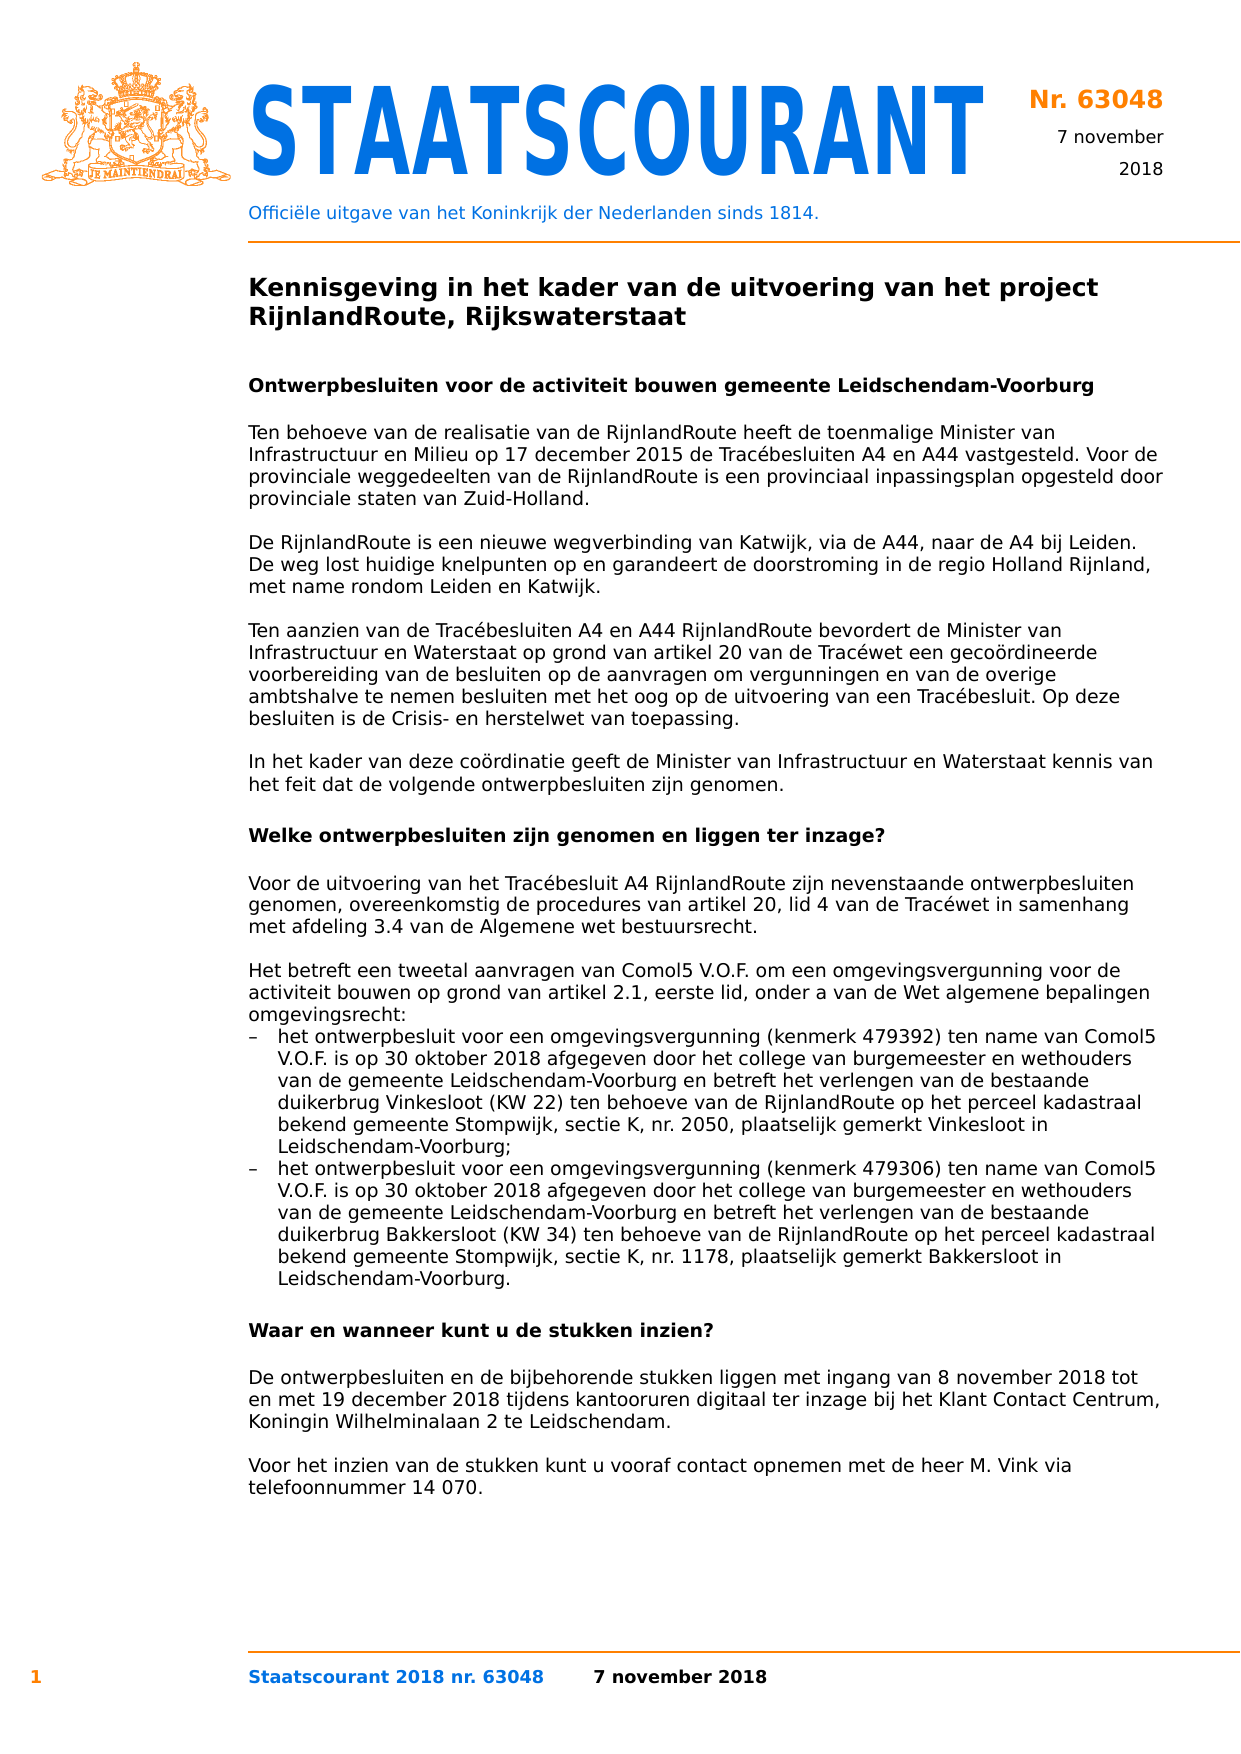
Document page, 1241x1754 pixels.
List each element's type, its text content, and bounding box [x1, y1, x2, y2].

text Ten behoeve van de realisatie van de RijnlandRoute heeft de toenmalige Minister van Infrastructuur en Milieu op 17 december 2015 de Tracébesluiten A4 en A44 vastgesteld. Voor de provinciale weggedeelten van de RijnlandRoute is een provinciaal inpassingsplan opgesteld door provinciale staten van Zuid-Holland. [248, 422, 1163, 510]
text Ten aanzien van de Tracébesluiten A4 en A44 RijnlandRoute bevordert de Minister van Infrastructuur en Waterstaat op grond van artikel 20 van de Tracéwet een gecoördineerde voorbereiding van de besluiten op de aanvragen om vergunningen en van de overige ambtshalve te nemen besluiten met het oog op de uitvoering van een Tracébesluit. Op deze besluiten is de Crisis- en herstelwet van toepassing. [248, 620, 1163, 729]
text – het ontwerpbesluit voor een omgevingsvergunning (kenmerk 479392) ten name van Comol5 V.O.F. is op 30 oktober 2018 afgegeven door het college van burgemeester en wethouders van de gemeente Leidschendam-Voorburg en betreft het verlengen van de bestaande duikerbrug Vinkesloot (KW 22) ten behoeve van de RijnlandRoute op het perceel kadastraal bekend gemeente Stompwijk, sectie K, nr. 2050, plaatselijk gemerkt Vinkesloot in Leidschendam-Voorburg; [248, 1026, 1163, 1158]
subtitle Kennisgeving in het kader van de uitvoering van het project RijnlandRoute, Rijkswaterstaat [248, 273, 1163, 331]
table_cell 2018 [998, 153, 1240, 203]
text De ontwerpbesluiten en de bijbehorende stukken liggen met ingang van 8 november 2018 tot en met 19 december 2018 tijdens kantooruren digitaal ter inzage bij het Klant Contact Centrum, Koningin Wilhelminalaan 2 te Leidschendam. [248, 1367, 1163, 1433]
table_header Nr. 63048 [998, 62, 1240, 121]
text Het betreft een tweetal aanvragen van Comol5 V.O.F. om een omgevingsvergunning voor de activiteit bouwen op grond van artikel 2.1, eerste lid, onder a van de Wet algemene bepalingen omgevingsrecht: [248, 960, 1163, 1026]
subtitle Ontwerpbesluiten voor de activiteit bouwen gemeente Leidschendam-Voorburg [248, 375, 1163, 397]
text – het ontwerpbesluit voor een omgevingsvergunning (kenmerk 479306) ten name van Comol5 V.O.F. is op 30 oktober 2018 afgegeven door het college van burgemeester en wethouders van de gemeente Leidschendam-Voorburg en betreft het verlengen van de bestaande duikerbrug Bakkersloot (KW 34) ten behoeve van de RijnlandRoute op het perceel kadastraal bekend gemeente Stompwijk, sectie K, nr. 1178, plaatselijk gemerkt Bakkersloot in Leidschendam-Voorburg. [248, 1158, 1163, 1290]
subtitle Waar en wanneer kunt u de stukken inzien? [248, 1320, 1163, 1342]
subtitle Welke ontwerpbesluiten zijn genomen en liggen ter inzage? [248, 825, 1163, 847]
text Voor de uitvoering van het Tracébesluit A4 RijnlandRoute zijn nevenstaande ontwerpbesluiten genomen, overeenkomstig de procedures van artikel 20, lid 4 van de Tracéwet in samenhang met afdeling 3.4 van de Algemene wet bestuursrecht. [248, 872, 1163, 938]
table_cell 7 november [998, 121, 1240, 153]
text De RijnlandRoute is een nieuwe wegverbinding van Katwijk, via de A44, naar de A4 bij Leiden. De weg lost huidige knelpunten op en garandeert de doorstroming in de regio Holland Rijnland, met name rondom Leiden en Katwijk. [248, 532, 1163, 598]
table_cell Officiële uitgave van het Koninkrijk der Nederlanden sinds 1814. [248, 203, 1240, 241]
picture [41, 62, 231, 186]
table_header STAATSCOURANT [248, 62, 998, 203]
table_header [25, 62, 248, 241]
text Voor het inzien van de stukken kunt u vooraf contact opnemen met de heer M. Vink via telefoonnummer 14 070. [248, 1455, 1163, 1499]
text In het kader van deze coördinatie geeft de Minister van Infrastructuur en Waterstaat kennis van het feit dat de volgende ontwerpbesluiten zijn genomen. [248, 751, 1163, 795]
